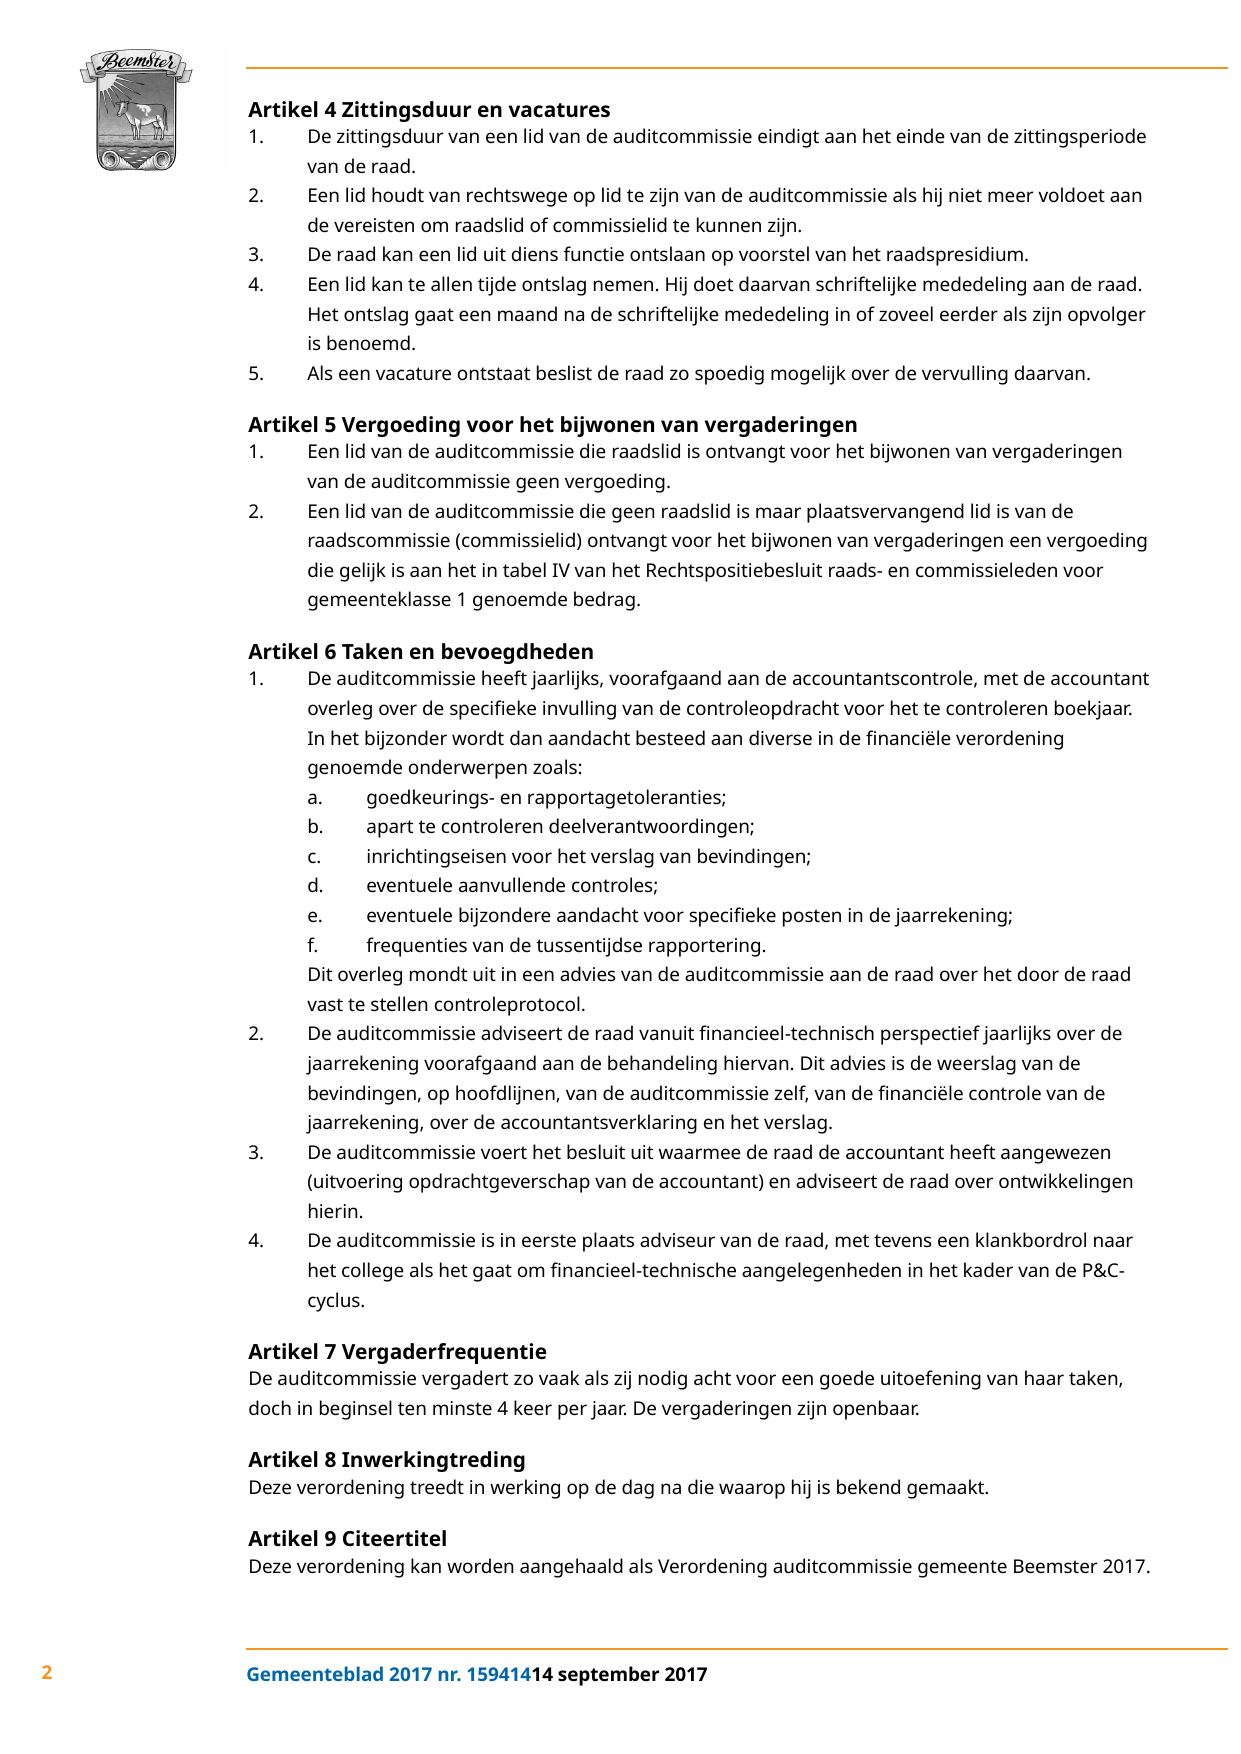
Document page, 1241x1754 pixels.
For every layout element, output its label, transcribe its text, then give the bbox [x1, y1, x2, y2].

list De zittingsduur van een lid van de auditcommissie eindigt aan het einde van de zittingsperiode van de raad. [248, 123, 1152, 178]
text Artikel 8 Inwerkingtreding [248, 1446, 1152, 1474]
list Dit overleg mondt uit in een advies van de auditcommissie aan de raad over het door de raad vast te stellen controleprotocol. [248, 961, 1152, 1017]
list goedkeurings- en rapportagetoleranties; [307, 784, 1152, 809]
list eventuele aanvullende controles; [307, 873, 1152, 898]
text Artikel 6 Taken en bevoegdheden [248, 637, 1152, 666]
list De raad kan een lid uit diens functie ontslaan op voorstel van het raadspresidium. [248, 242, 1152, 267]
list Een lid van de auditcommissie die raadslid is ontvangt voor het bijwonen van vergaderingen van de auditcommissie geen vergoeding. [248, 439, 1152, 494]
list De auditcommissie is in eerste plaats adviseur van de raad, met tevens een klankbordrol naar het college als het gaat om financieel-technische aangelegenheden in het kader van de P&C-cyclus. [248, 1228, 1152, 1312]
list frequenties van de tussentijdse rapportering. [307, 932, 1152, 957]
text Deze verordening treedt in werking op de dag na die waarop hij is bekend gemaakt. [248, 1474, 1152, 1500]
list Een lid kan te allen tijde ontslag nemen. Hij doet daarvan schriftelijke mededeling aan de raad. Het ontslag gaat een maand na de schriftelijke mededeling in of zoveel eerder als zijn opvolger is benoemd. [248, 271, 1152, 356]
text Artikel 4 Zittingsduur en vacatures [248, 95, 1152, 123]
text Artikel 5 Vergoeding voor het bijwonen van vergaderingen [248, 410, 1152, 439]
list eventuele bijzondere aandacht voor specifieke posten in de jaarrekening; [307, 902, 1152, 928]
list De auditcommissie heeft jaarlijks, voorafgaand aan de accountantscontrole, met de accountant overleg over de specifieke invulling van de controleopdracht voor het te controleren boekjaar. In het bijzonder wordt dan aandacht besteed aan diverse in de financiële verordening genoemde onderwerpen zoals: [248, 666, 1152, 780]
list apart te controleren deelverantwoordingen; [307, 813, 1152, 839]
list inrichtingseisen voor het verslag van bevindingen; [307, 843, 1152, 869]
list Als een vacature ontstaat beslist de raad zo spoedig mogelijk over de vervulling daarvan. [248, 360, 1152, 386]
list Een lid houdt van rechtswege op lid te zijn van de auditcommissie als hij niet meer voldoet aan de vereisten om raadslid of commissielid te kunnen zijn. [248, 182, 1152, 238]
text De auditcommissie vergadert zo vaak als zij nodig acht voor een goede uitoefening van haar taken, doch in beginsel ten minste 4 keer per jaar. De vergaderingen zijn openbaar. [248, 1366, 1152, 1421]
list De auditcommissie adviseert de raad vanuit financieel-technisch perspectief jaarlijks over de jaarrekening voorafgaand aan de behandeling hiervan. Dit advies is de weerslag van de bevindingen, op hoofdlijnen, van de auditcommissie zelf, van de financiële controle van de jaarrekening, over de accountantsverklaring en het verslag. [248, 1021, 1152, 1135]
text Artikel 9 Citeertitel [248, 1524, 1152, 1553]
list De auditcommissie voert het besluit uit waarmee de raad de accountant heeft aangewezen (uitvoering opdrachtgeverschap van de accountant) en adviseert de raad over ontwikkelingen hierin. [248, 1139, 1152, 1224]
list Een lid van de auditcommissie die geen raadslid is maar plaatsvervangend lid is van de raadscommissie (commissielid) ontvangt voor het bijwonen van vergaderingen een vergoeding die gelijk is aan het in tabel IV van het Rechtspositiebesluit raads- en commissieleden voor gemeenteklasse 1 genoemde bedrag. [248, 498, 1152, 612]
picture [41, 47, 231, 172]
text Deze verordening kan worden aangehaald als Verordening auditcommissie gemeente Beemster 2017. [248, 1553, 1152, 1579]
text Artikel 7 Vergaderfrequentie [248, 1337, 1152, 1366]
